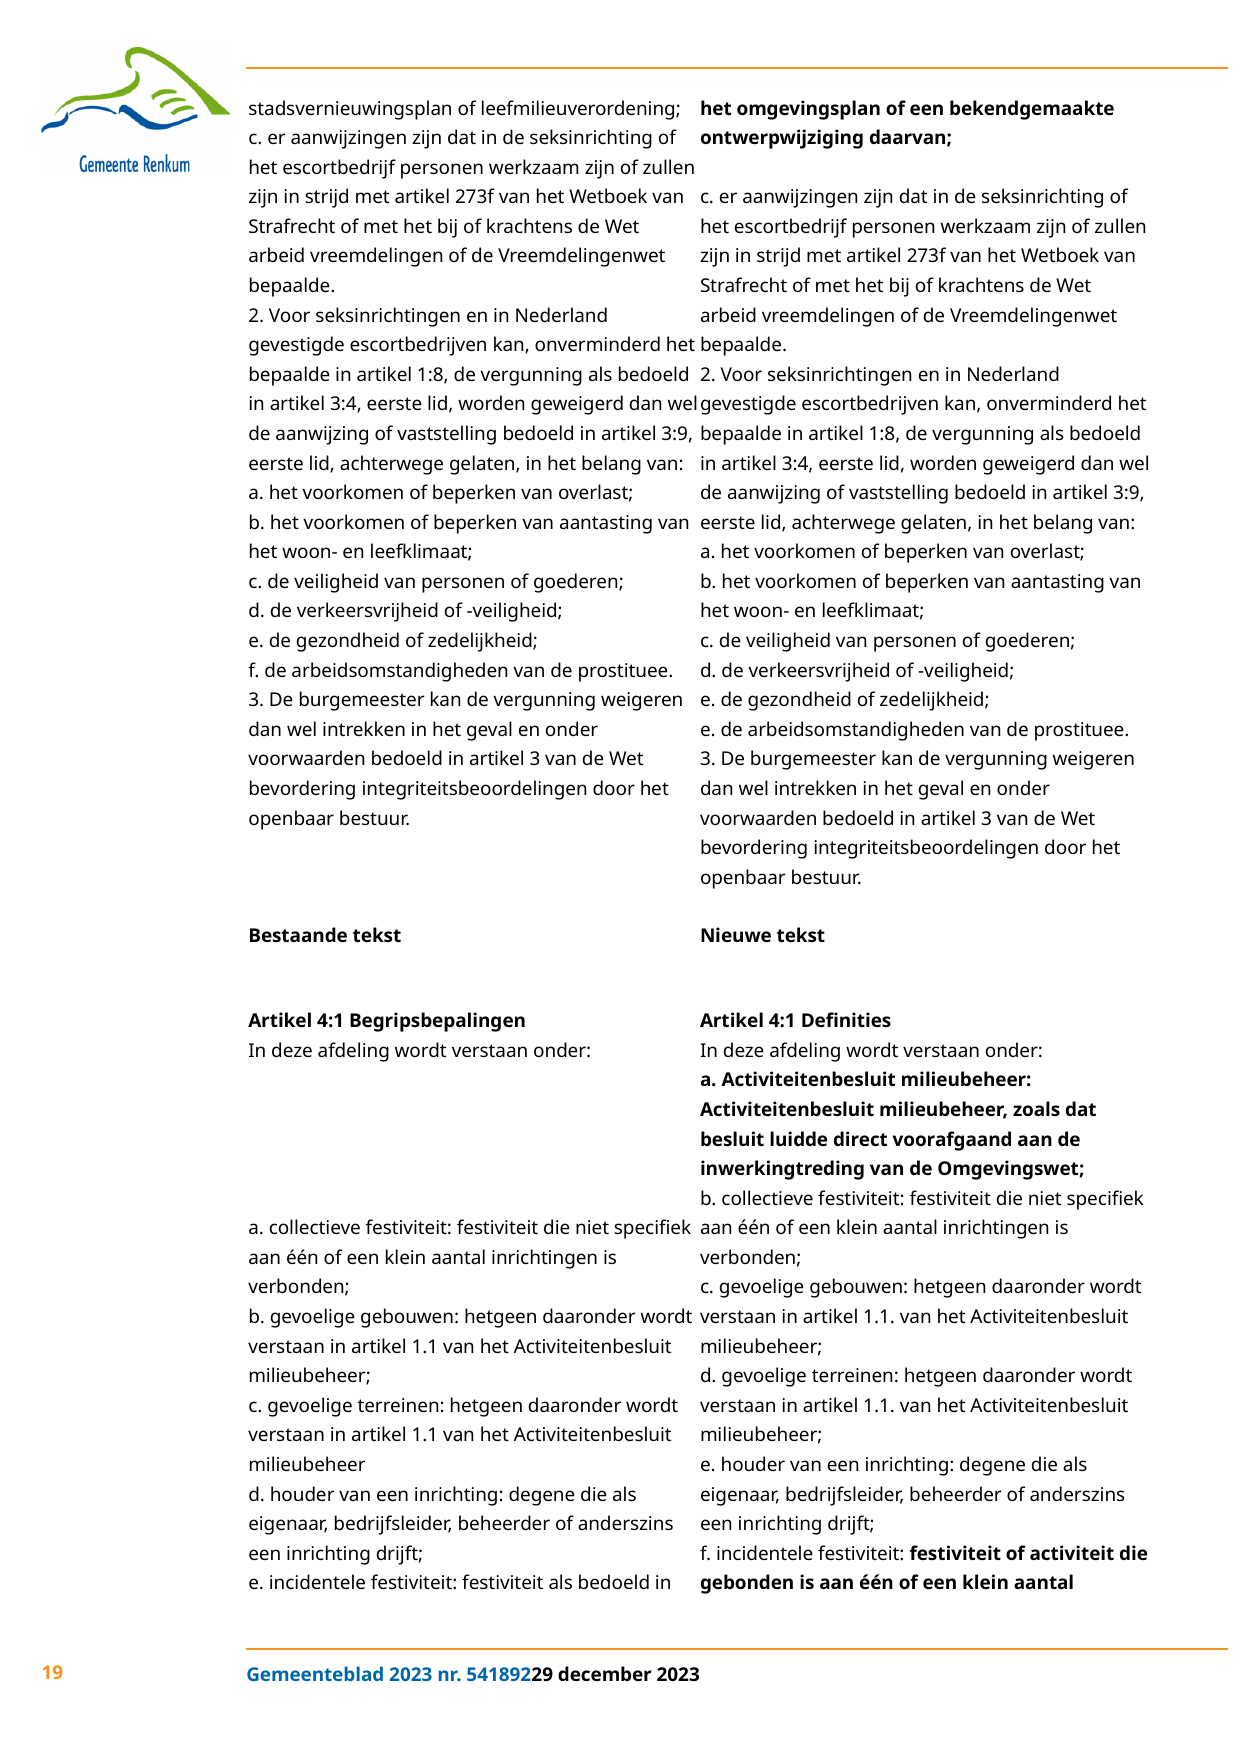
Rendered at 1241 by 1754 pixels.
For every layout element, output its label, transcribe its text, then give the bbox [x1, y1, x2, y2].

table_header Bestaande tekst [248, 923, 700, 978]
table_cell stadsvernieuwingsplan of leefmilieuverordening; c. er aanwijzingen zijn dat in de seksinrichting of het escortbedrijf personen werkzaam zijn of zullen zijn in strijd met artikel 273f van het Wetboek van Strafrecht of met het bij of krachtens de Wet arbeid vreemdelingen of de Vreemdelingenwet bepaalde. 2. Voor seksinrichtingen en in Nederland gevestigde escortbedrijven kan, onverminderd het bepaalde in artikel 1:8, de vergunning als bedoeld in artikel 3:4, eerste lid, worden geweigerd dan wel de aanwijzing of vaststelling bedoeld in artikel 3:9, eerste lid, achterwege gelaten, in het belang van: a. het voorkomen of beperken van overlast; b. het voorkomen of beperken van aantasting van het woon- en leefklimaat; c. de veiligheid van personen of goederen; d. de verkeersvrijheid of -veiligheid; e. de gezondheid of zedelijkheid; f. de arbeidsomstandigheden van de prostituee. 3. De burgemeester kan de vergunning weigeren dan wel intrekken in het geval en onder voorwaarden bedoeld in artikel 3 van de Wet bevordering integriteitsbeoordelingen door het openbaar bestuur. [248, 95, 700, 890]
picture [41, 47, 231, 172]
table_cell Artikel 4:1 Definities In deze afdeling wordt verstaan onder: a. Activiteitenbesluit milieubeheer: Activiteitenbesluit milieubeheer, zoals dat besluit luidde direct voorafgaand aan de inwerkingtreding van de Omgevingswet; b. collectieve festiviteit: festiviteit die niet specifiek aan één of een klein aantal inrichtingen is verbonden; c. gevoelige gebouwen: hetgeen daaronder wordt verstaan in artikel 1.1. van het Activiteitenbesluit milieubeheer; d. gevoelige terreinen: hetgeen daaronder wordt verstaan in artikel 1.1. van het Activiteitenbesluit milieubeheer; e. houder van een inrichting: degene die als eigenaar, bedrijfsleider, beheerder of anderszins een inrichting drijft; f. incidentele festiviteit: festiviteit of activiteit die gebonden is aan één of een klein aantal [700, 978, 1152, 1595]
table_header Nieuwe tekst [700, 923, 1152, 978]
table_cell het omgevingsplan of een bekendgemaakte ontwerpwijziging daarvan; c. er aanwijzingen zijn dat in de seksinrichting of het escortbedrijf personen werkzaam zijn of zullen zijn in strijd met artikel 273f van het Wetboek van Strafrecht of met het bij of krachtens de Wet arbeid vreemdelingen of de Vreemdelingenwet bepaalde. 2. Voor seksinrichtingen en in Nederland gevestigde escortbedrijven kan, onverminderd het bepaalde in artikel 1:8, de vergunning als bedoeld in artikel 3:4, eerste lid, worden geweigerd dan wel de aanwijzing of vaststelling bedoeld in artikel 3:9, eerste lid, achterwege gelaten, in het belang van: a. het voorkomen of beperken van overlast; b. het voorkomen of beperken van aantasting van het woon- en leefklimaat; c. de veiligheid van personen of goederen; d. de verkeersvrijheid of -veiligheid; e. de gezondheid of zedelijkheid; e. de arbeidsomstandigheden van de prostituee. 3. De burgemeester kan de vergunning weigeren dan wel intrekken in het geval en onder voorwaarden bedoeld in artikel 3 van de Wet bevordering integriteitsbeoordelingen door het openbaar bestuur. [700, 95, 1152, 890]
table_cell Artikel 4:1 Begripsbepalingen In deze afdeling wordt verstaan onder: a. collectieve festiviteit: festiviteit die niet specifiek aan één of een klein aantal inrichtingen is verbonden; b. gevoelige gebouwen: hetgeen daaronder wordt verstaan in artikel 1.1 van het Activiteitenbesluit milieubeheer; c. gevoelige terreinen: hetgeen daaronder wordt verstaan in artikel 1.1 van het Activiteitenbesluit milieubeheer d. houder van een inrichting: degene die als eigenaar, bedrijfsleider, beheerder of anderszins een inrichting drijft; e. incidentele festiviteit: festiviteit als bedoeld in [248, 978, 700, 1595]
